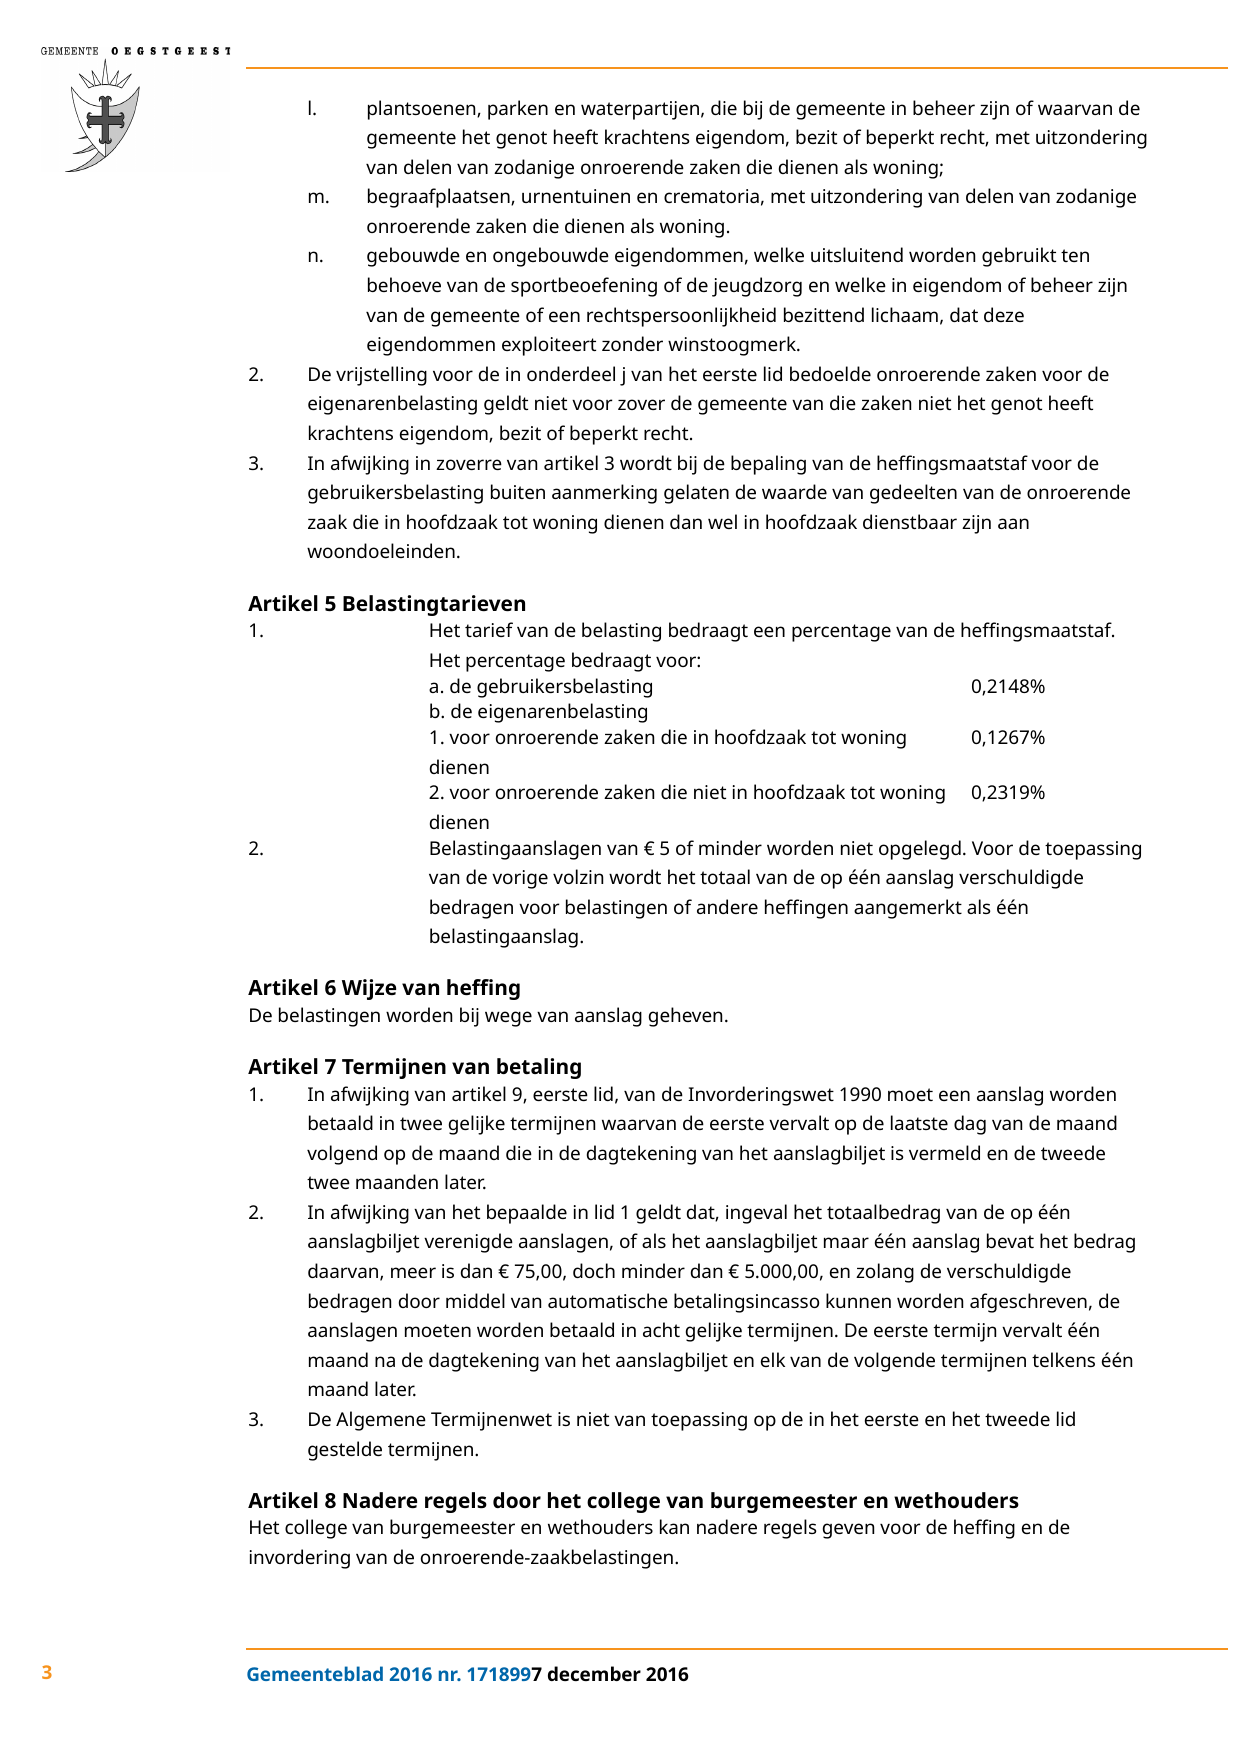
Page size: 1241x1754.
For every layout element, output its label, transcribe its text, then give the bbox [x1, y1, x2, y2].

table_cell [971, 699, 1152, 724]
list begraafplaatsen, urnentuinen en crematoria, met uitzondering van delen van zodanige onroerende zaken die dienen als woning. [307, 183, 1152, 239]
text Artikel 5 Belastingtarieven [248, 589, 1152, 617]
text Artikel 8 Nadere regels door het college van burgemeester en wethouders [248, 1486, 1152, 1514]
table_cell 1. voor onroerende zaken die in hoofdzaak tot woning dienen [429, 724, 971, 779]
table_cell 2. [248, 835, 429, 949]
list gebouwde en ongebouwde eigendommen, welke uitsluitend worden gebruikt ten behoeve van de sportbeoefening of de jeugdzorg en welke in eigendom of beheer zijn van de gemeente of een rechtspersoonlijkheid bezittend lichaam, dat deze eigendommen exploiteert zonder winstoogmerk. [307, 243, 1152, 357]
table_cell 0,1267% [971, 724, 1152, 779]
table_cell [248, 724, 429, 779]
list De vrijstelling voor de in onderdeel j van het eerste lid bedoelde onroerende zaken voor de eigenarenbelasting geldt niet voor zover de gemeente van die zaken niet het genot heeft krachtens eigendom, bezit of beperkt recht. [248, 361, 1152, 446]
text De belastingen worden bij wege van aanslag geheven. [248, 1002, 1152, 1028]
list In afwijking van artikel 9, eerste lid, van de Invorderingswet 1990 moet een aanslag worden betaald in twee gelijke termijnen waarvan de eerste vervalt op de laatste dag van de maand volgend op de maand die in de dagtekening van het aanslagbiljet is vermeld en de tweede twee maanden later. [248, 1081, 1152, 1195]
table_cell 0,2148% [971, 673, 1152, 698]
text Artikel 7 Termijnen van betaling [248, 1052, 1152, 1081]
table_header Het tarief van de belasting bedraagt een percentage van de heffingsmaatstaf. Het percentage bedraagt voor: [429, 618, 1152, 673]
table_header 1. [248, 618, 429, 673]
table_cell [248, 780, 429, 835]
table_cell Belastingaanslagen van € 5 of minder worden niet opgelegd. Voor de toepassing van de vorige volzin wordt het totaal van de op één aanslag verschuldigde bedragen voor belastingen of andere heffingen aangemerkt als één belastingaanslag. [429, 835, 1152, 949]
list In afwijking van het bepaalde in lid 1 geldt dat, ingeval het totaalbedrag van de op één aanslagbiljet verenigde aanslagen, of als het aanslagbiljet maar één aanslag bevat het bedrag daarvan, meer is dan € 75,00, doch minder dan € 5.000,00, en zolang de verschuldigde bedragen door middel van automatische betalingsincasso kunnen worden afgeschreven, de aanslagen moeten worden betaald in acht gelijke termijnen. De eerste termijn vervalt één maand na de dagtekening van het aanslagbiljet en elk van de volgende termijnen telkens één maand later. [248, 1199, 1152, 1402]
table_cell [248, 673, 429, 698]
text Artikel 6 Wijze van heffing [248, 973, 1152, 1002]
text Het college van burgemeester en wethouders kan nadere regels geven voor de heffing en de invordering van de onroerende-zaakbelastingen. [248, 1514, 1152, 1570]
list plantsoenen, parken en waterpartijen, die bij de gemeente in beheer zijn of waarvan de gemeente het genot heeft krachtens eigendom, bezit of beperkt recht, met uitzondering van delen van zodanige onroerende zaken die dienen als woning; [307, 95, 1152, 180]
table_cell 0,2319% [971, 780, 1152, 835]
list In afwijking in zoverre van artikel 3 wordt bij de bepaling van de heffingsmaatstaf voor de gebruikersbelasting buiten aanmerking gelaten de waarde van gedeelten van de onroerende zaak die in hoofdzaak tot woning dienen dan wel in hoofdzaak dienstbaar zijn aan woondoeleinden. [248, 450, 1152, 564]
table_cell [248, 699, 429, 724]
table_cell 2. voor onroerende zaken die niet in hoofdzaak tot woning dienen [429, 780, 971, 835]
list De Algemene Termijnenwet is niet van toepassing op de in het eerste en het tweede lid gestelde termijnen. [248, 1406, 1152, 1461]
table_cell a. de gebruikersbelasting [429, 673, 971, 698]
table_cell b. de eigenarenbelasting [429, 699, 971, 724]
picture [41, 47, 231, 172]
